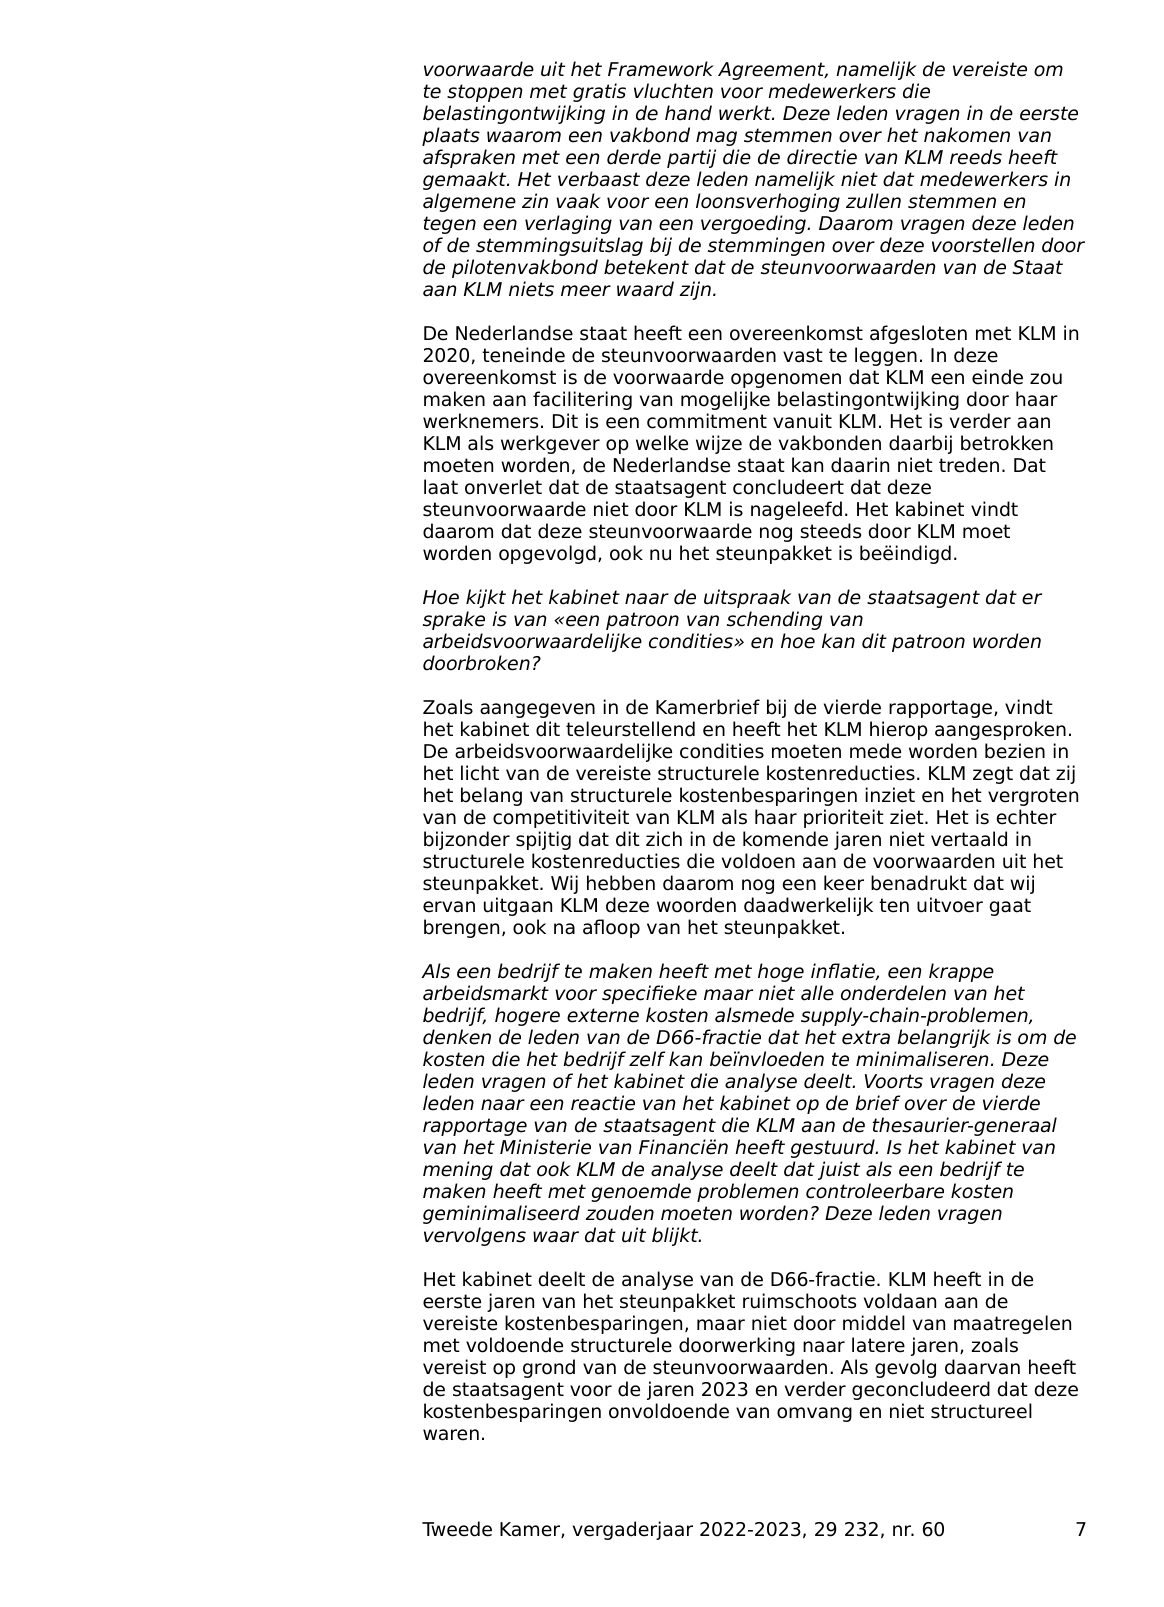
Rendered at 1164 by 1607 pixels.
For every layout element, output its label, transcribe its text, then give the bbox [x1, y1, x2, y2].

text voorwaarde uit het Framework Agreement, namelijk de vereiste om te stoppen met gratis vluchten voor medewerkers die belastingontwijking in de hand werkt. Deze leden vragen in de eerste plaats waarom een vakbond mag stemmen over het nakomen van afspraken met een derde partij die de directie van KLM reeds heeft gemaakt. Het verbaast deze leden namelijk niet dat medewerkers in algemene zin vaak voor een loonsverhoging zullen stemmen en tegen een verlaging van een vergoeding. Daarom vragen deze leden of de stemmingsuitslag bij de stemmingen over deze voorstellen door de pilotenvakbond betekent dat de steunvoorwaarden van de Staat aan KLM niets meer waard zijn. [422, 59, 1087, 301]
text Hoe kijkt het kabinet naar de uitspraak van de staatsagent dat er sprake is van «een patroon van schending van arbeidsvoorwaardelijke condities» en hoe kan dit patroon worden doorbroken? [422, 587, 1087, 675]
text Als een bedrijf te maken heeft met hoge inflatie, een krappe arbeidsmarkt voor specifieke maar niet alle onderdelen van het bedrijf, hogere externe kosten alsmede supply-chain-problemen, denken de leden van de D66-fractie dat het extra belangrijk is om de kosten die het bedrijf zelf kan beïnvloeden te minimaliseren. Deze leden vragen of het kabinet die analyse deelt. Voorts vragen deze leden naar een reactie van het kabinet op de brief over de vierde rapportage van de staatsagent die KLM aan de thesaurier-generaal van het Ministerie van Financiën heeft gestuurd. Is het kabinet van mening dat ook KLM de analyse deelt dat juist als een bedrijf te maken heeft met genoemde problemen controleerbare kosten geminimaliseerd zouden moeten worden? Deze leden vragen vervolgens waar dat uit blijkt. [422, 961, 1087, 1247]
text Zoals aangegeven in de Kamerbrief bij de vierde rapportage, vindt het kabinet dit teleurstellend en heeft het KLM hierop aangesproken. De arbeidsvoorwaardelijke condities moeten mede worden bezien in het licht van de vereiste structurele kostenreducties. KLM zegt dat zij het belang van structurele kostenbesparingen inziet en het vergroten van de competitiviteit van KLM als haar prioriteit ziet. Het is echter bijzonder spijtig dat dit zich in de komende jaren niet vertaald in structurele kostenreducties die voldoen aan de voorwaarden uit het steunpakket. Wij hebben daarom nog een keer benadrukt dat wij ervan uitgaan KLM deze woorden daadwerkelijk ten uitvoer gaat brengen, ook na afloop van het steunpakket. [422, 697, 1087, 939]
text De Nederlandse staat heeft een overeenkomst afgesloten met KLM in 2020, teneinde de steunvoorwaarden vast te leggen. In deze overeenkomst is de voorwaarde opgenomen dat KLM een einde zou maken aan facilitering van mogelijke belastingontwijking door haar werknemers. Dit is een commitment vanuit KLM. Het is verder aan KLM als werkgever op welke wijze de vakbonden daarbij betrokken moeten worden, de Nederlandse staat kan daarin niet treden. Dat laat onverlet dat de staatsagent concludeert dat deze steunvoorwaarde niet door KLM is nageleefd. Het kabinet vindt daarom dat deze steunvoorwaarde nog steeds door KLM moet worden opgevolgd, ook nu het steunpakket is beëindigd. [422, 323, 1087, 565]
text Het kabinet deelt de analyse van de D66-fractie. KLM heeft in de eerste jaren van het steunpakket ruimschoots voldaan aan de vereiste kostenbesparingen, maar niet door middel van maatregelen met voldoende structurele doorwerking naar latere jaren, zoals vereist op grond van de steunvoorwaarden. Als gevolg daarvan heeft de staatsagent voor de jaren 2023 en verder geconcludeerd dat deze kostenbesparingen onvoldoende van omvang en niet structureel waren. [422, 1269, 1087, 1445]
